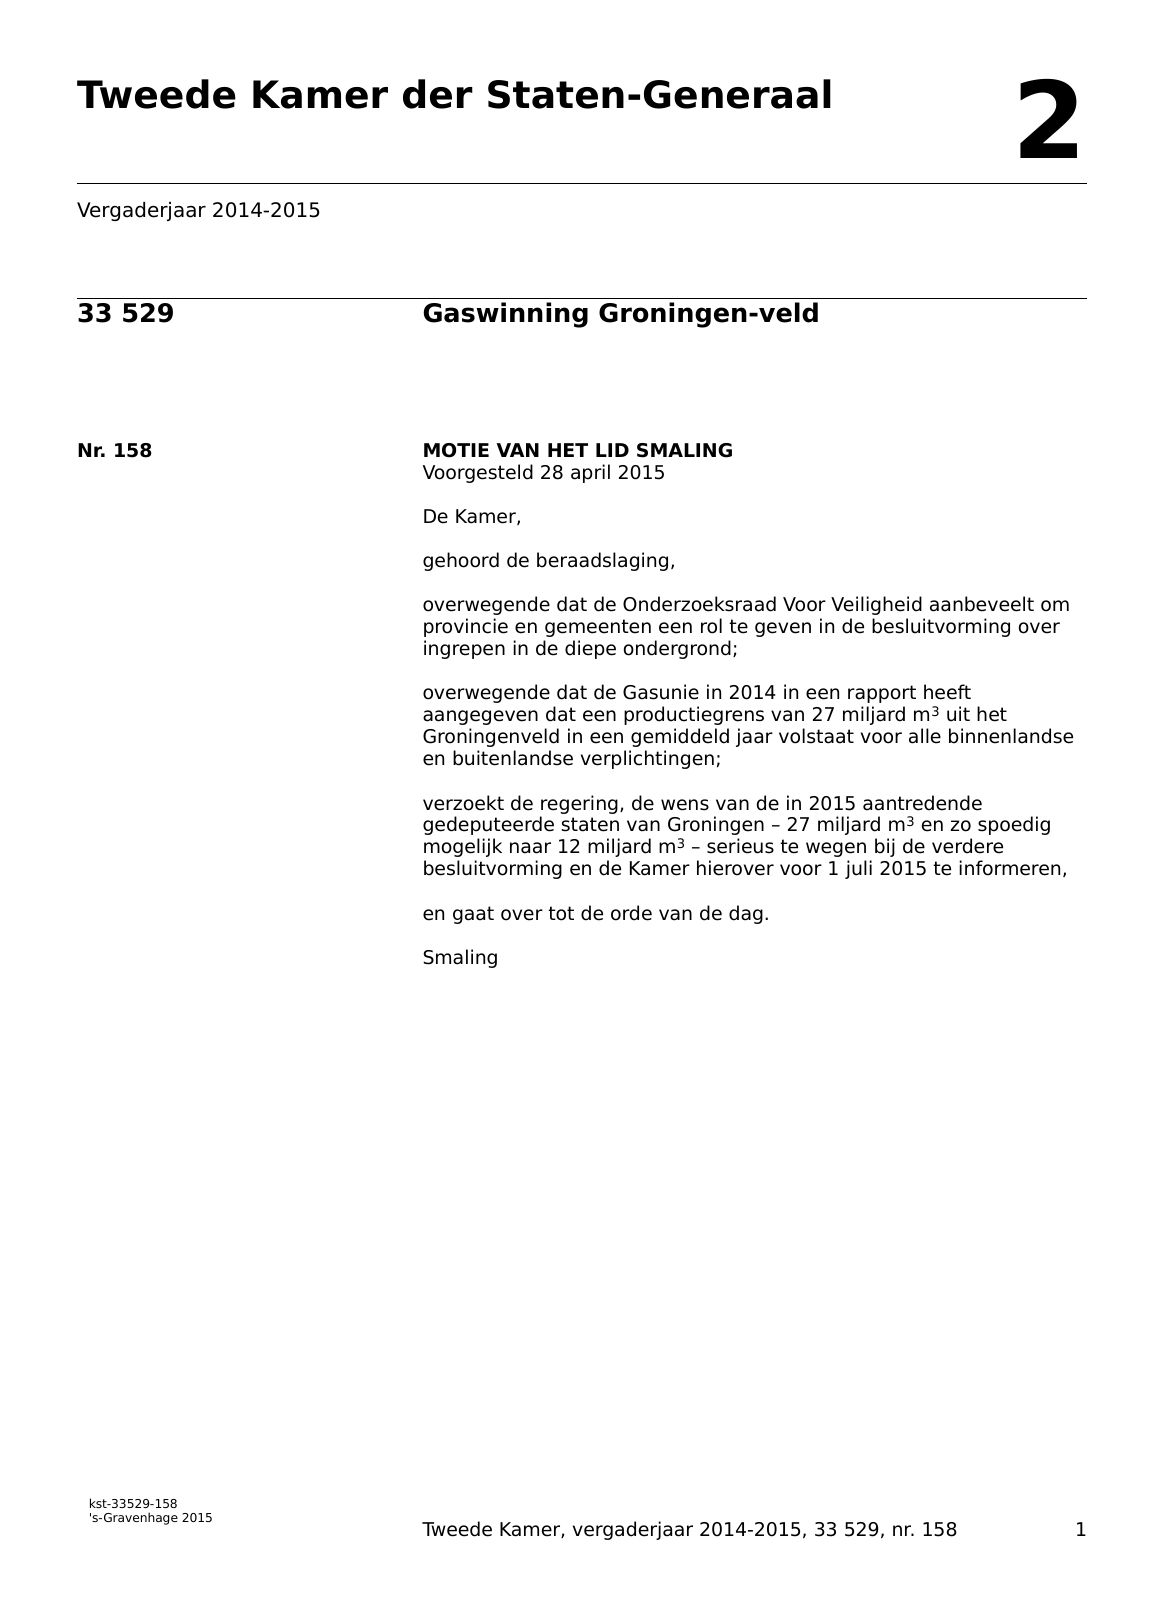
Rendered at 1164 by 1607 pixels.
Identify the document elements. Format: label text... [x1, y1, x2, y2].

text Smaling [422, 947, 1087, 969]
table_header 2 [886, 59, 1087, 183]
text verzoekt de regering, de wens van de in 2015 aantredende gedeputeerde staten van Groningen – 27 miljard m3 en zo spoedig mogelijk naar 12 miljard m3 – serieus te wegen bij de verdere besluitvorming en de Kamer hierover voor 1 juli 2015 te informeren, [422, 792, 1087, 880]
subtitle Nr. 158 MOTIE VAN HET LID SMALING [77, 440, 1087, 462]
table_header Tweede Kamer der Staten-Generaal [77, 59, 886, 183]
text kst-33529-158 [88, 1497, 323, 1511]
text en gaat over tot de orde van de dag. [422, 902, 1087, 924]
text 's-Gravenhage 2015 [88, 1511, 323, 1525]
subtitle 33 529 Gaswinning Groningen-veld [77, 299, 1087, 329]
text overwegende dat de Gasunie in 2014 in een rapport heeft aangegeven dat een productiegrens van 27 miljard m3 uit het Groningenveld in een gemiddeld jaar volstaat voor alle binnenlandse en buitenlandse verplichtingen; [422, 682, 1087, 770]
text gehoord de beraadslaging, [422, 550, 1087, 572]
text De Kamer, [422, 506, 1087, 528]
text overwegende dat de Onderzoeksraad Voor Veiligheid aanbeveelt om provincie en gemeenten een rol te geven in de besluitvorming over ingrepen in de diepe ondergrond; [422, 594, 1087, 660]
table_cell Vergaderjaar 2014-2015 [77, 184, 1087, 298]
text Voorgesteld 28 april 2015 [422, 462, 1087, 484]
